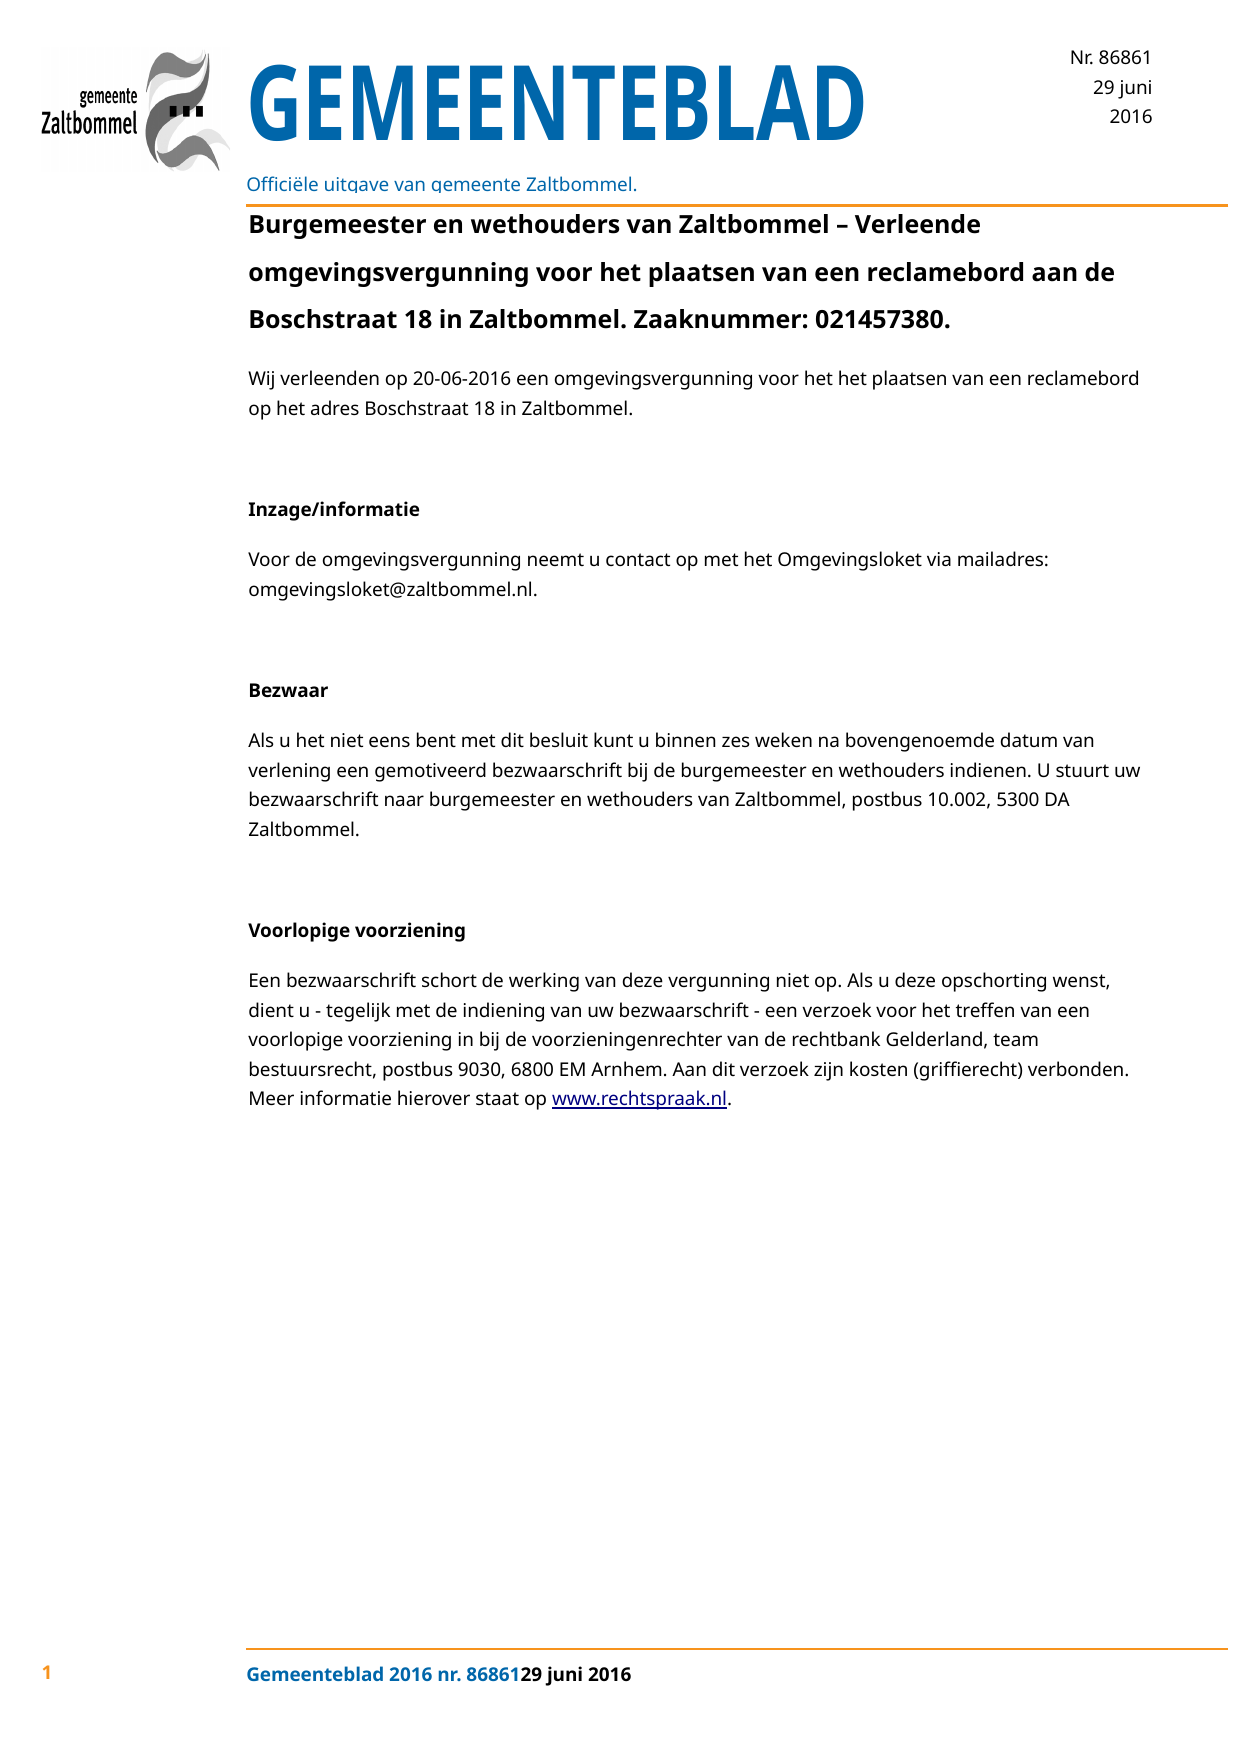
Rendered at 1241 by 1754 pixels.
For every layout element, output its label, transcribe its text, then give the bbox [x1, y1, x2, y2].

text Als u het niet eens bent met dit besluit kunt u binnen zes weken na bovengenoemde datum van verlening een gemotiveerd bezwaarschrift bij de burgemeester en wethouders indienen. U stuurt uw bezwaarschrift naar burgemeester en wethouders van Zaltbommel, postbus 10.002, 5300 DA Zaltbommel. [248, 727, 1152, 842]
text Bezwaar [248, 677, 1152, 702]
picture [41, 47, 231, 172]
text Voorlopige voorziening [248, 917, 1152, 942]
text Wij verleenden op 20-06-2016 een omgevingsvergunning voor het het plaatsen van een reclamebord op het adres Boschstraat 18 in Zaltbommel. [248, 366, 1152, 421]
text Burgemeester en wethouders van Zaltbommel – Verleende omgevingsvergunning voor het plaatsen van een reclamebord aan de Boschstraat 18 in Zaltbommel. Zaaknummer: 021457380. [248, 207, 1152, 336]
text Een bezwaarschrift schort de werking van deze vergunning niet op. Als u deze opschorting wenst, dient u - tegelijk met de indiening van uw bezwaarschrift - een verzoek voor het treffen van een voorlopige voorziening in bij de voorzieningenrechter van de rechtbank Gelderland, team bestuursrecht, postbus 9030, 6800 EM Arnhem. Aan dit verzoek zijn kosten (griffierecht) verbonden. Meer informatie hierover staat op www.rechtspraak.nl. [248, 967, 1152, 1111]
text Inzage/informatie [248, 496, 1152, 522]
text Voor de omgevingsvergunning neemt u contact op met het Omgevingsloket via mailadres: omgevingsloket@zaltbommel.nl. [248, 546, 1152, 602]
